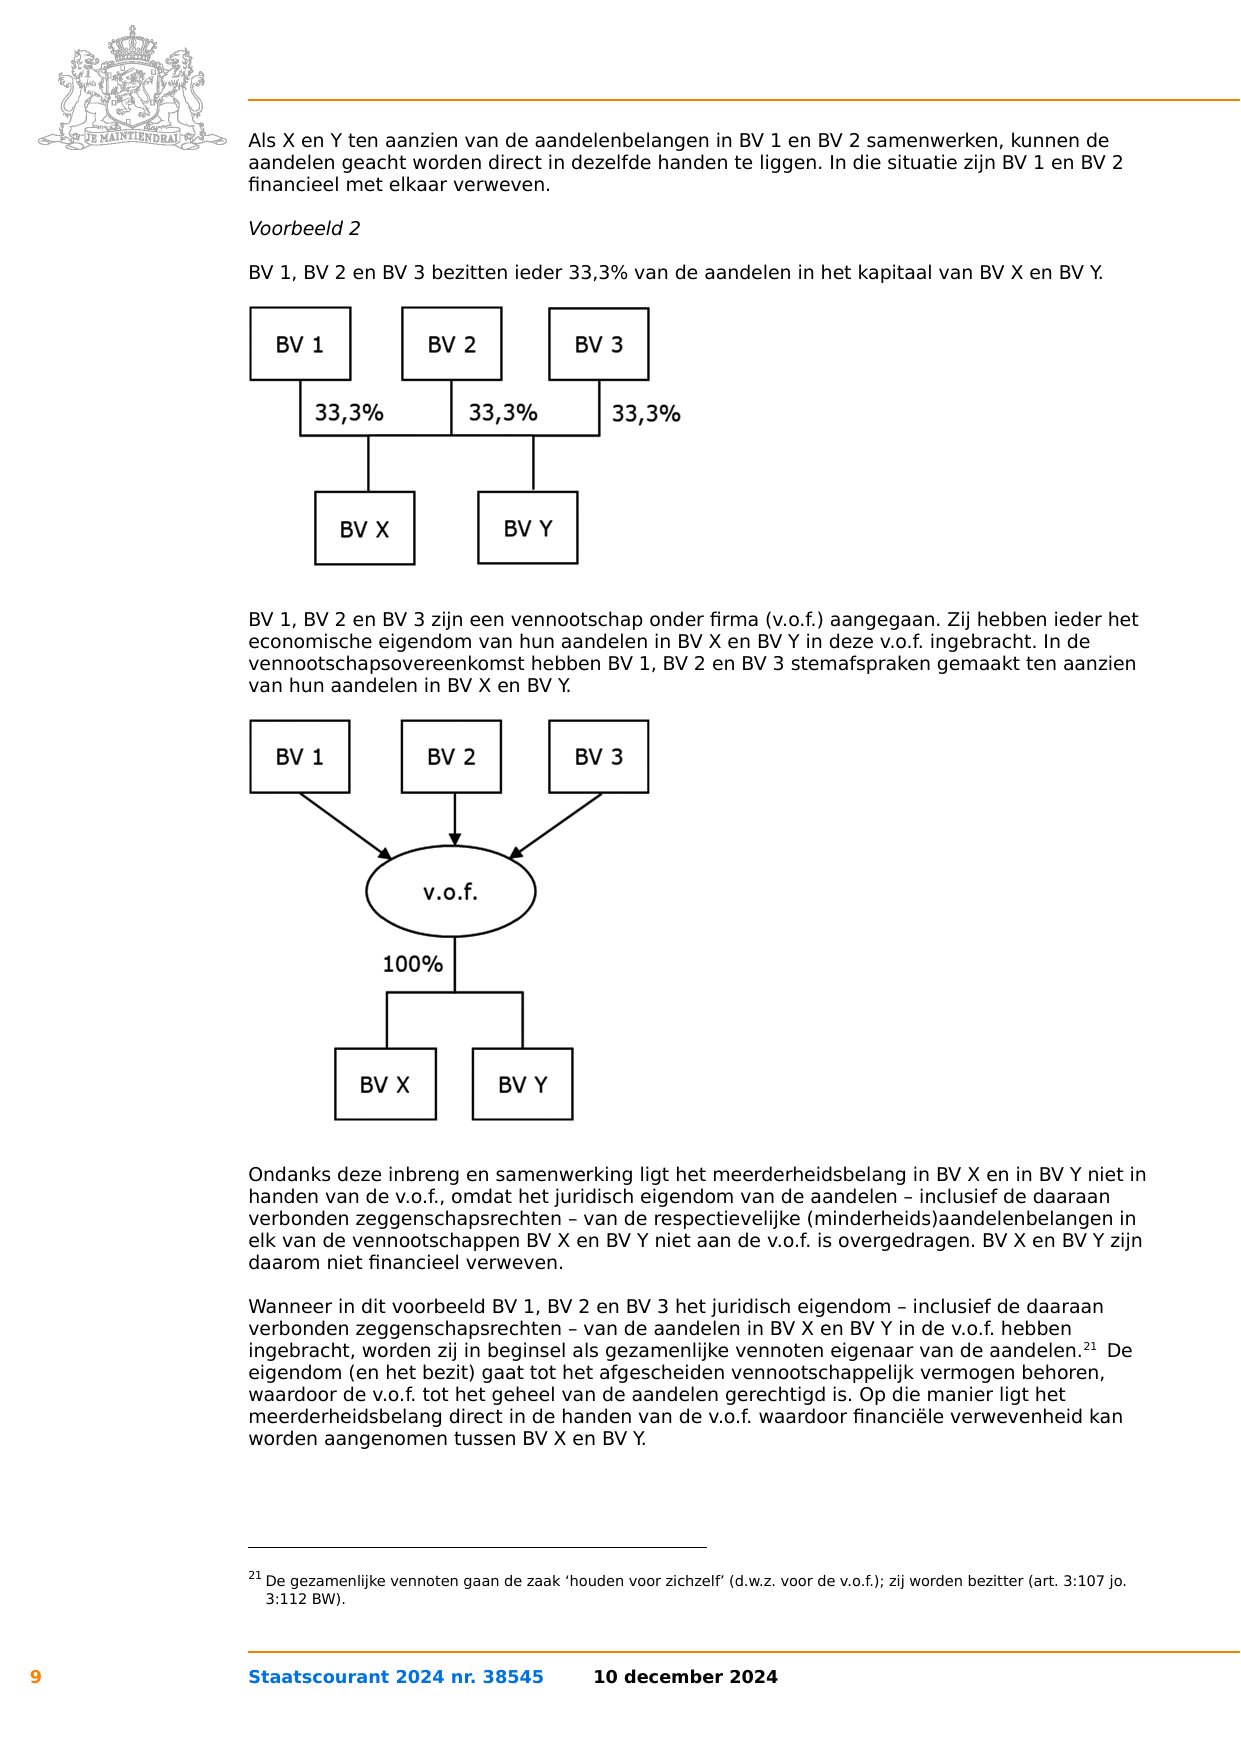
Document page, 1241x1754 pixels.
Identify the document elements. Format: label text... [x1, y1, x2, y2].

picture [38, 25, 227, 150]
text De gezamenlijke vennoten gaan de zaak ‘houden voor zichzelf’ (d.w.z. voor de v.o.f.); zij worden bezitter (art. 3:107 jo. 3:112 BW). [248, 1569, 1163, 1608]
picture [248, 305, 727, 566]
text BV 1, BV 2 en BV 3 zijn een vennootschap onder firma (v.o.f.) aangegaan. Zij hebben ieder het economische eigendom van hun aandelen in BV X en BV Y in deze v.o.f. ingebracht. In de vennootschapsovereenkomst hebben BV 1, BV 2 en BV 3 stemafspraken gemaakt ten aanzien van hun aandelen in BV X en BV Y. [248, 609, 1163, 697]
picture [248, 718, 650, 1121]
text Als X en Y ten aanzien van de aandelenbelangen in BV 1 en BV 2 samenwerken, kunnen de aandelen geacht worden direct in dezelfde handen te liggen. In die situatie zijn BV 1 en BV 2 financieel met elkaar verweven. [248, 130, 1163, 196]
subtitle Voorbeeld 2 [248, 218, 1163, 240]
text BV 1, BV 2 en BV 3 bezitten ieder 33,3% van de aandelen in het kapitaal van BV X en BV Y. [248, 262, 1163, 283]
text Ondanks deze inbreng en samenwerking ligt het meerderheidsbelang in BV X en in BV Y niet in handen van de v.o.f., omdat het juridisch eigendom van de aandelen – inclusief de daaraan verbonden zeggenschapsrechten – van de respectievelijke (minderheids)aandelenbelangen in elk van de vennootschappen BV X en BV Y niet aan de v.o.f. is overgedragen. BV X en BV Y zijn daarom niet financieel verweven. [248, 1164, 1163, 1274]
text Wanneer in dit voorbeeld BV 1, BV 2 en BV 3 het juridisch eigendom – inclusief de daaraan verbonden zeggenschapsrechten – van de aandelen in BV X en BV Y in de v.o.f. hebben ingebracht, worden zij in beginsel als gezamenlijke vennoten eigenaar van de aandelen. De eigendom (en het bezit) gaat tot het afgescheiden vennootschappelijk vermogen behoren, waardoor de v.o.f. tot het geheel van de aandelen gerechtigd is. Op die manier ligt het meerderheidsbelang direct in de handen van de v.o.f. waardoor financiële verwevenheid kan worden aangenomen tussen BV X en BV Y. [248, 1296, 1163, 1450]
